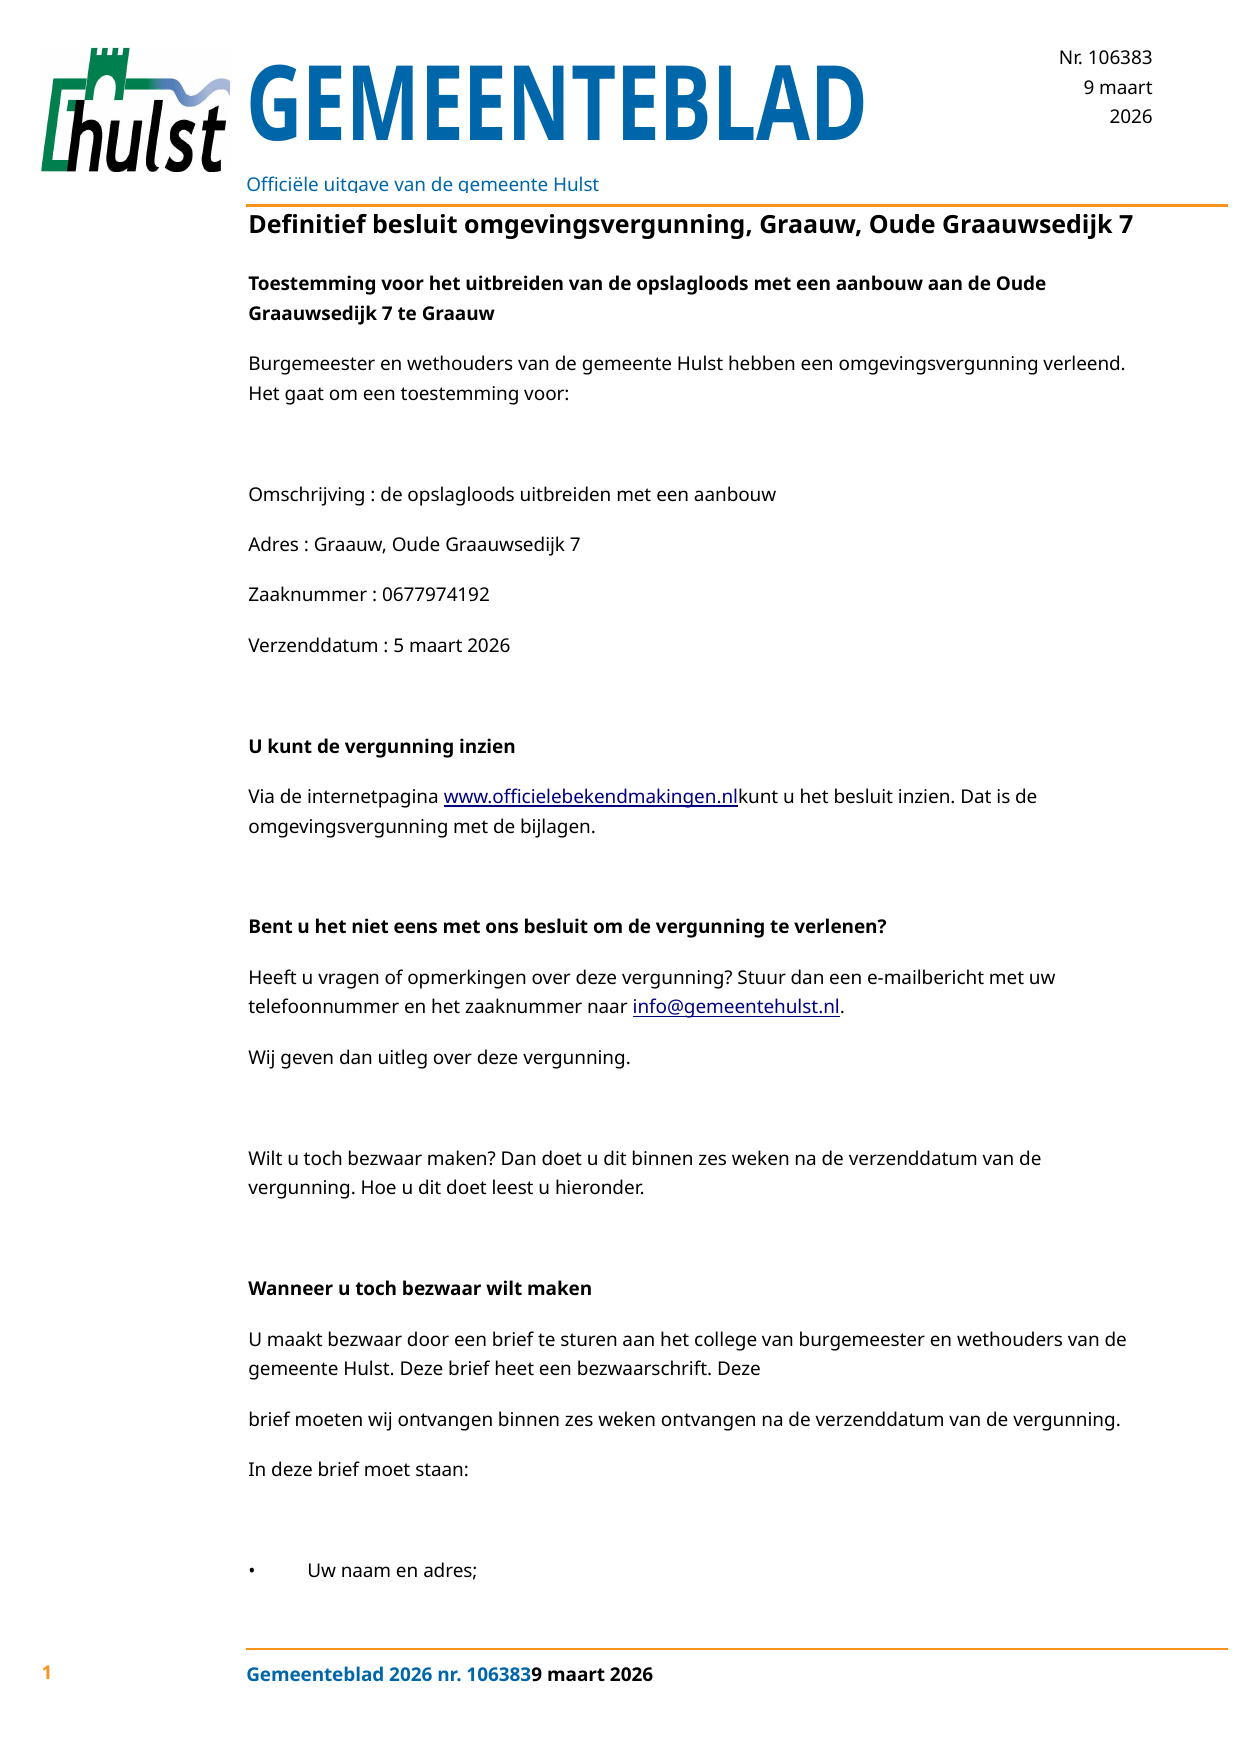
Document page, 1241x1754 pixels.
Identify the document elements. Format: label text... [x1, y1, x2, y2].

text Wanneer u toch bezwaar wilt maken [248, 1275, 1152, 1301]
text Burgemeester en wethouders van de gemeente Hulst hebben een omgevingsvergunning verleend. Het gaat om een toestemming voor: [248, 350, 1152, 406]
text U kunt de vergunning inzien [248, 733, 1152, 758]
text Adres : Graauw, Oude Graauwsedijk 7 [248, 531, 1152, 557]
text Zaaknummer : 0677974192 [248, 582, 1152, 607]
picture [41, 47, 231, 172]
text Verzenddatum : 5 maart 2026 [248, 632, 1152, 658]
text In deze brief moet staan: [248, 1456, 1152, 1482]
text Via de internetpagina www.officielebekendmakingen.nlkunt u het besluit inzien. Dat is de omgevingsvergunning met de bijlagen. [248, 783, 1152, 838]
text Wilt u toch bezwaar maken? Dan doet u dit binnen zes weken na de verzenddatum van de vergunning. Hoe u dit doet leest u hieronder. [248, 1145, 1152, 1200]
text brief moeten wij ontvangen binnen zes weken ontvangen na de verzenddatum van de vergunning. [248, 1406, 1152, 1431]
text Toestemming voor het uitbreiden van de opslagloods met een aanbouw aan de Oude Graauwsedijk 7 te Graauw [248, 270, 1152, 326]
text U maakt bezwaar door een brief te sturen aan het college van burgemeester en wethouders van de gemeente Hulst. Deze brief heet een bezwaarschrift. Deze [248, 1326, 1152, 1381]
text Wij geven dan uitleg over deze vergunning. [248, 1044, 1152, 1070]
text Heeft u vragen of opmerkingen over deze vergunning? Stuur dan een e-mailbericht met uw telefoonnummer en het zaaknummer naar info@gemeentehulst.nl. [248, 964, 1152, 1019]
text Definitief besluit omgevingsvergunning, Graauw, Oude Graauwsedijk 7 [248, 207, 1152, 241]
text Omschrijving : de opslagloods uitbreiden met een aanbouw [248, 481, 1152, 506]
list Uw naam en adres; [248, 1557, 1152, 1583]
text Bent u het niet eens met ons besluit om de vergunning te verlenen? [248, 914, 1152, 939]
